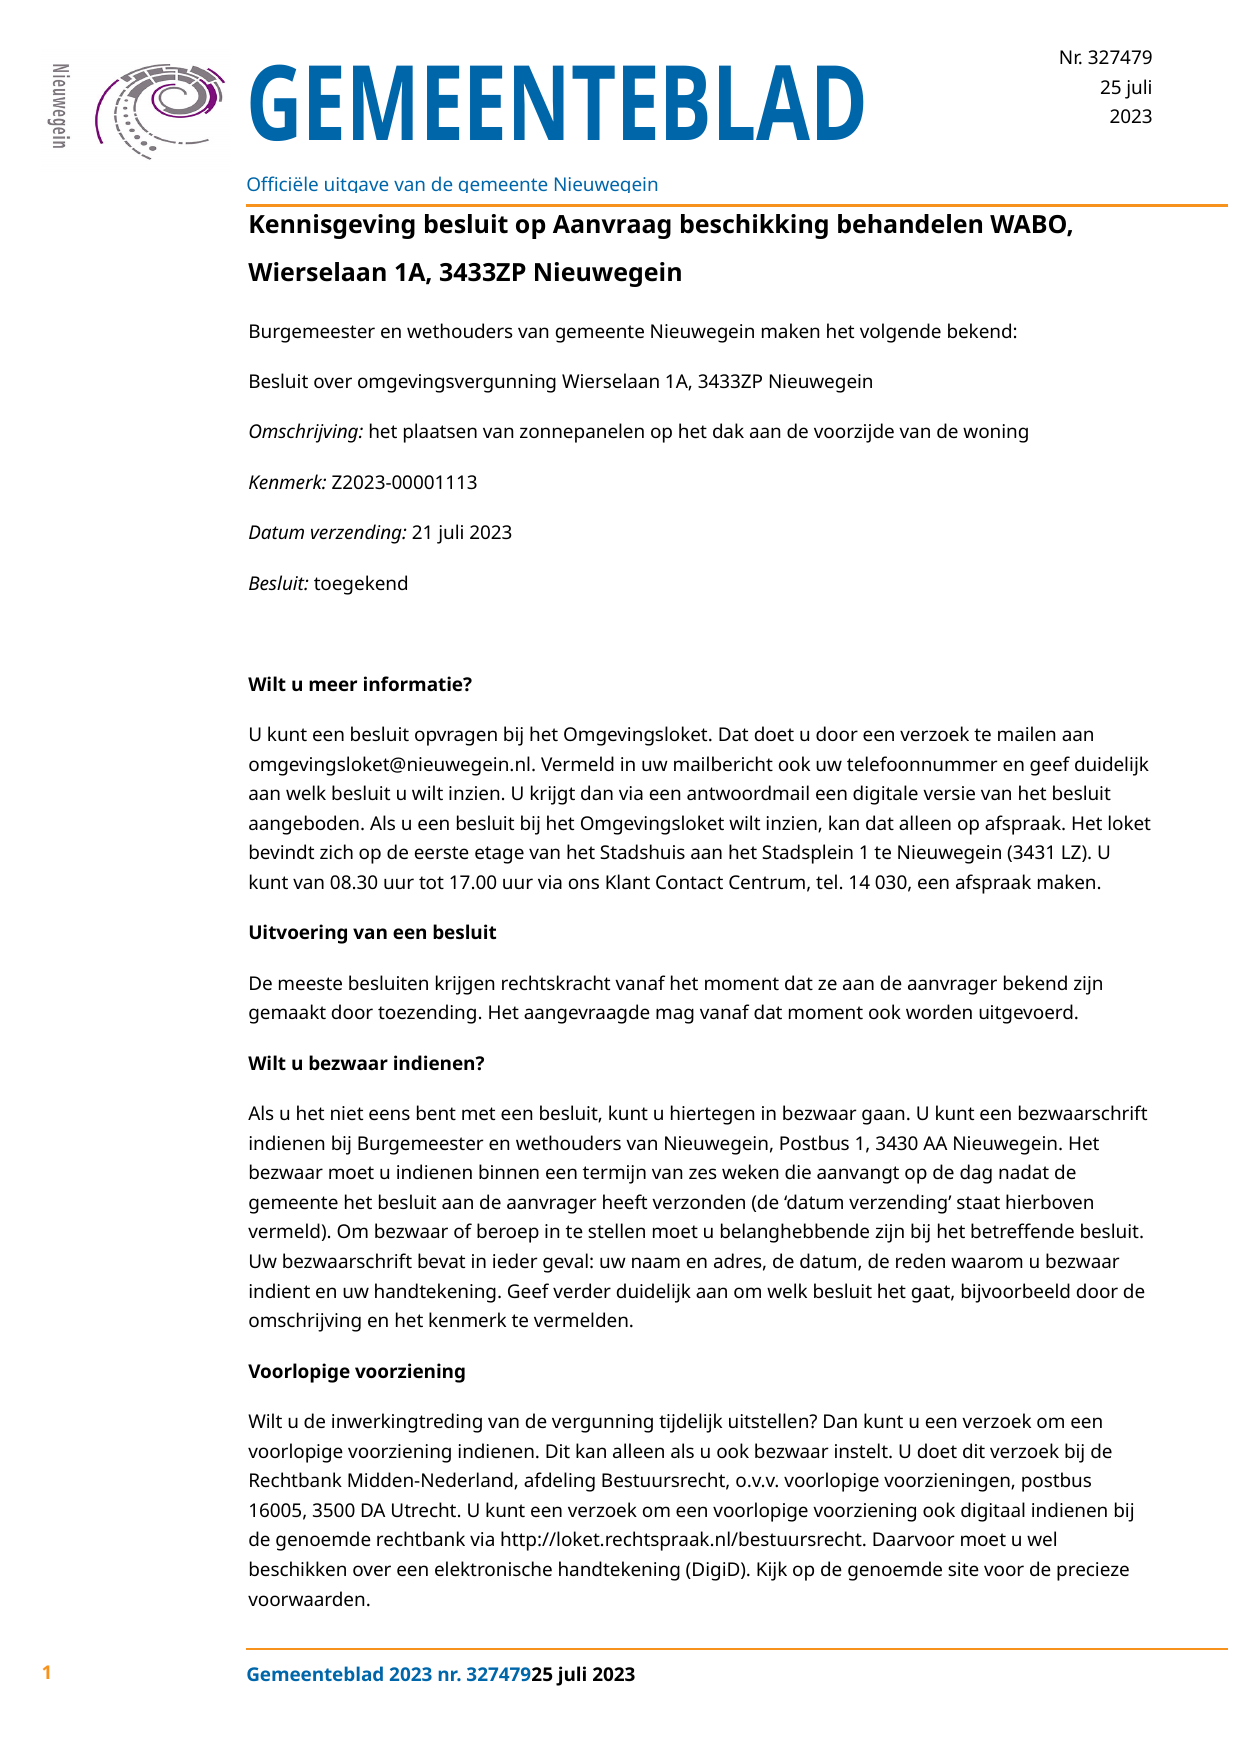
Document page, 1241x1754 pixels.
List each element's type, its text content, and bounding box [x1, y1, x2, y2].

text U kunt een besluit opvragen bij het Omgevingsloket. Dat doet u door een verzoek te mailen aan omgevingsloket@nieuwegein.nl. Vermeld in uw mailbericht ook uw telefoonnummer en geef duidelijk aan welk besluit u wilt inzien. U krijgt dan via een antwoordmail een digitale versie van het besluit aangeboden. Als u een besluit bij het Omgevingsloket wilt inzien, kan dat alleen op afspraak. Het loket bevindt zich op de eerste etage van het Stadshuis aan het Stadsplein 1 te Nieuwegein (3431 LZ). U kunt van 08.30 uur tot 17.00 uur via ons Klant Contact Centrum, tel. 14 030, een afspraak maken. [248, 721, 1152, 895]
text Als u het niet eens bent met een besluit, kunt u hiertegen in bezwaar gaan. U kunt een bezwaarschrift indienen bij Burgemeester en wethouders van Nieuwegein, Postbus 1, 3430 AA Nieuwegein. Het bezwaar moet u indienen binnen een termijn van zes weken die aanvangt op de dag nadat de gemeente het besluit aan de aanvrager heeft verzonden (de ‘datum verzending’ staat hierboven vermeld). Om bezwaar of beroep in te stellen moet u belanghebbende zijn bij het betreffende besluit. Uw bezwaarschrift bevat in ieder geval: uw naam en adres, de datum, de reden waarom u bezwaar indient en uw handtekening. Geef verder duidelijk aan om welk besluit het gaat, bijvoorbeeld door de omschrijving en het kenmerk te vermelden. [248, 1100, 1152, 1333]
text Besluit over omgevingsvergunning Wierselaan 1A, 3433ZP Nieuwegein [248, 368, 1152, 394]
text Omschrijving: het plaatsen van zonnepanelen op het dak aan de voorzijde van de woning [248, 419, 1152, 444]
text Datum verzending: 21 juli 2023 [248, 519, 1152, 545]
text Wilt u meer informatie? [248, 671, 1152, 697]
text De meeste besluiten krijgen rechtskracht vanaf het moment dat ze aan de aanvrager bekend zijn gemaakt door toezending. Het aangevraagde mag vanaf dat moment ook worden uitgevoerd. [248, 970, 1152, 1025]
text Uitvoering van een besluit [248, 919, 1152, 945]
picture [41, 47, 231, 172]
text Burgemeester en wethouders van gemeente Nieuwegein maken het volgende bekend: [248, 318, 1152, 344]
text Wilt u bezwaar indienen? [248, 1050, 1152, 1076]
text Kennisgeving besluit op Aanvraag beschikking behandelen WABO, Wierselaan 1A, 3433ZP Nieuwegein [248, 207, 1152, 288]
text Besluit: toegekend [248, 570, 1152, 596]
text Kenmerk: Z2023-00001113 [248, 469, 1152, 495]
text Wilt u de inwerkingtreding van de vergunning tijdelijk uitstellen? Dan kunt u een verzoek om een voorlopige voorziening indienen. Dit kan alleen als u ook bezwaar instelt. U doet dit verzoek bij de Rechtbank Midden-Nederland, afdeling Bestuursrecht, o.v.v. voorlopige voorzieningen, postbus 16005, 3500 DA Utrecht. U kunt een verzoek om een voorlopige voorziening ook digitaal indienen bij de genoemde rechtbank via http://loket.rechtspraak.nl/bestuursrecht. Daarvoor moet u wel beschikken over een elektronische handtekening (DigiD). Kijk op de genoemde site voor de precieze voorwaarden. [248, 1408, 1152, 1612]
text Voorlopige voorziening [248, 1358, 1152, 1384]
